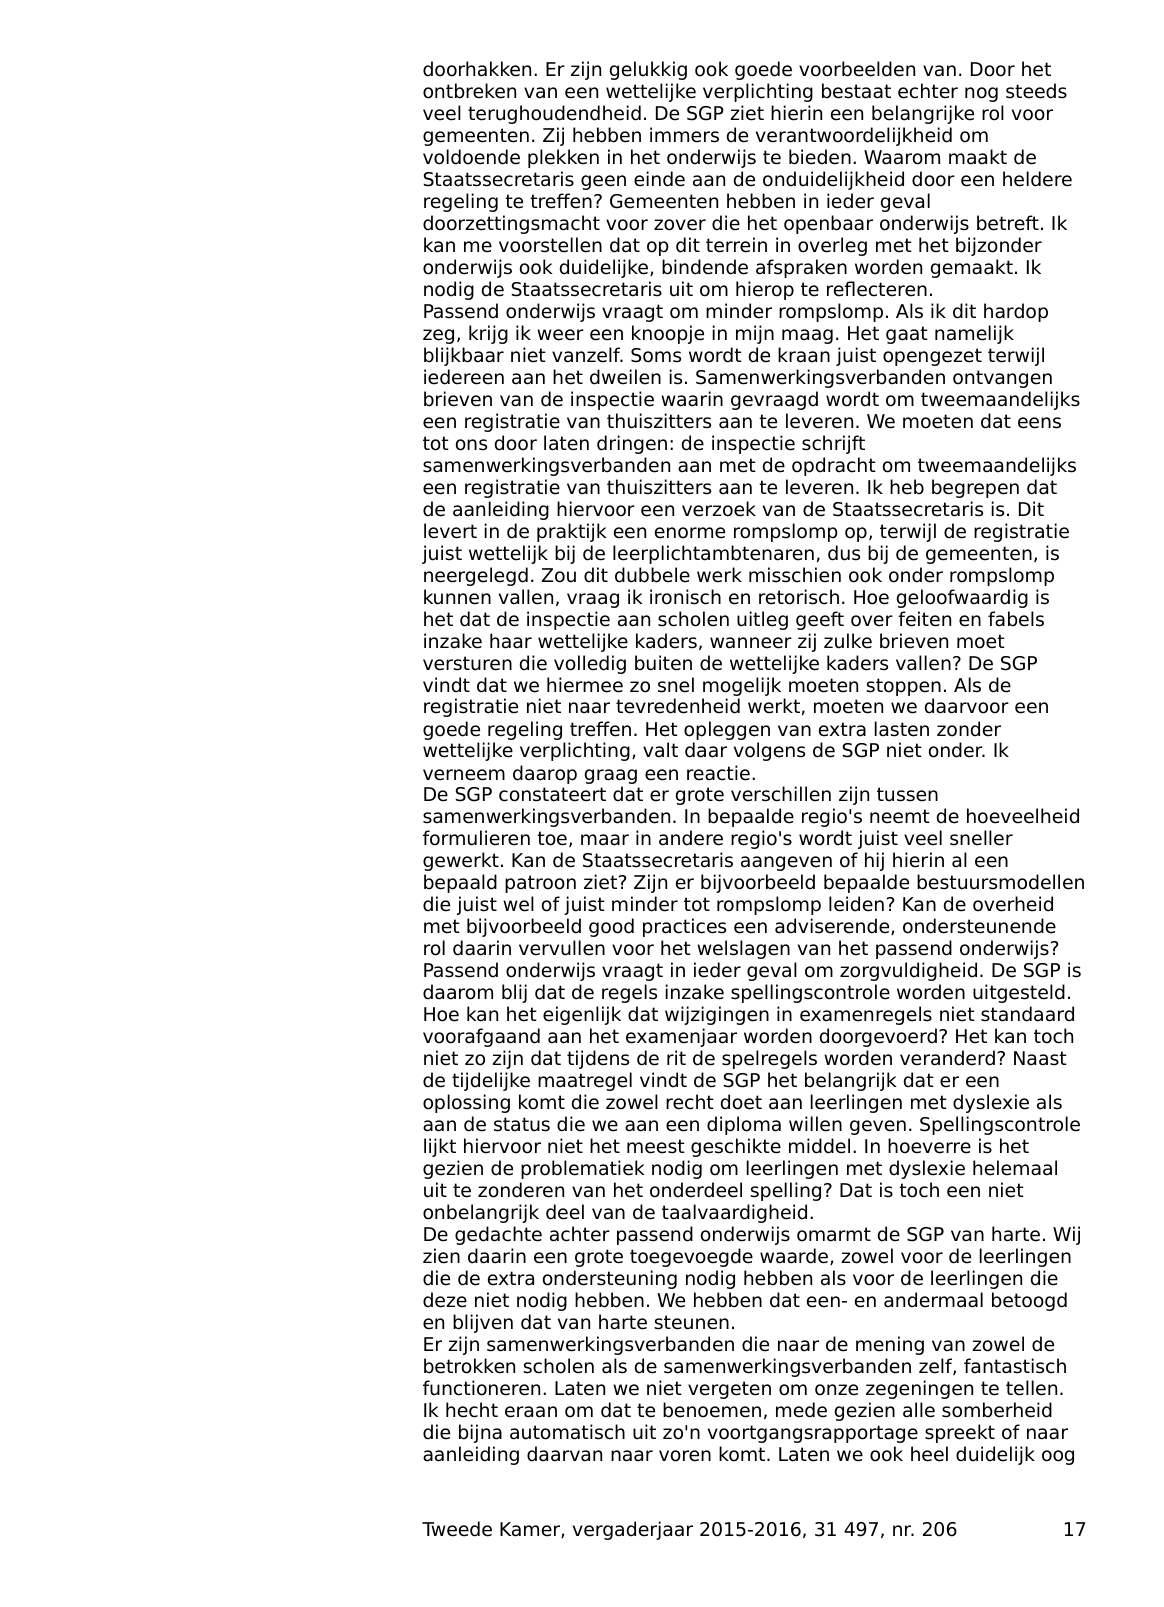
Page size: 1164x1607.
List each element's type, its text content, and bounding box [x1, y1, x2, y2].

text De SGP constateert dat er grote verschillen zijn tussen samenwerkingsverbanden. In bepaalde regio's neemt de hoeveelheid formulieren toe, maar in andere regio's wordt juist veel sneller gewerkt. Kan de Staatssecretaris aangeven of hij hierin al een bepaald patroon ziet? Zijn er bijvoorbeeld bepaalde bestuursmodellen die juist wel of juist minder tot rompslomp leiden? Kan de overheid met bijvoorbeeld good practices een adviserende, ondersteunende rol daarin vervullen voor het welslagen van het passend onderwijs? [422, 784, 1087, 960]
text Passend onderwijs vraagt in ieder geval om zorgvuldigheid. De SGP is daarom blij dat de regels inzake spellingscontrole worden uitgesteld. Hoe kan het eigenlijk dat wijzigingen in examenregels niet standaard voorafgaand aan het examenjaar worden doorgevoerd? Het kan toch niet zo zijn dat tijdens de rit de spelregels worden veranderd? Naast de tijdelijke maatregel vindt de SGP het belangrijk dat er een oplossing komt die zowel recht doet aan leerlingen met dyslexie als aan de status die we aan een diploma willen geven. Spellingscontrole lijkt hiervoor niet het meest geschikte middel. In hoeverre is het gezien de problematiek nodig om leerlingen met dyslexie helemaal uit te zonderen van het onderdeel spelling? Dat is toch een niet onbelangrijk deel van de taalvaardigheid. [422, 960, 1087, 1224]
text doorhakken. Er zijn gelukkig ook goede voorbeelden van. Door het ontbreken van een wettelijke verplichting bestaat echter nog steeds veel terughoudendheid. De SGP ziet hierin een belangrijke rol voor gemeenten. Zij hebben immers de verantwoordelijkheid om voldoende plekken in het onderwijs te bieden. Waarom maakt de Staatssecretaris geen einde aan de onduidelijkheid door een heldere regeling te treffen? Gemeenten hebben in ieder geval doorzettingsmacht voor zover die het openbaar onderwijs betreft. Ik kan me voorstellen dat op dit terrein in overleg met het bijzonder onderwijs ook duidelijke, bindende afspraken worden gemaakt. Ik nodig de Staatssecretaris uit om hierop te reflecteren. [422, 59, 1087, 301]
text Passend onderwijs vraagt om minder rompslomp. Als ik dit hardop zeg, krijg ik weer een knoopje in mijn maag. Het gaat namelijk blijkbaar niet vanzelf. Soms wordt de kraan juist opengezet terwijl iedereen aan het dweilen is. Samenwerkingsverbanden ontvangen brieven van de inspectie waarin gevraagd wordt om tweemaandelijks een registratie van thuiszitters aan te leveren. We moeten dat eens tot ons door laten dringen: de inspectie schrijft samenwerkingsverbanden aan met de opdracht om tweemaandelijks een registratie van thuiszitters aan te leveren. Ik heb begrepen dat de aanleiding hiervoor een verzoek van de Staatssecretaris is. Dit levert in de praktijk een enorme rompslomp op, terwijl de registratie juist wettelijk bij de leerplichtambtenaren, dus bij de gemeenten, is neergelegd. Zou dit dubbele werk misschien ook onder rompslomp kunnen vallen, vraag ik ironisch en retorisch. Hoe geloofwaardig is het dat de inspectie aan scholen uitleg geeft over feiten en fabels inzake haar wettelijke kaders, wanneer zij zulke brieven moet versturen die volledig buiten de wettelijke kaders vallen? De SGP vindt dat we hiermee zo snel mogelijk moeten stoppen. Als de registratie niet naar tevredenheid werkt, moeten we daarvoor een goede regeling treffen. Het opleggen van extra lasten zonder wettelijke verplichting, valt daar volgens de SGP niet onder. Ik verneem daarop graag een reactie. [422, 301, 1087, 784]
text De gedachte achter passend onderwijs omarmt de SGP van harte. Wij zien daarin een grote toegevoegde waarde, zowel voor de leerlingen die de extra ondersteuning nodig hebben als voor de leerlingen die deze niet nodig hebben. We hebben dat een- en andermaal betoogd en blijven dat van harte steunen. [422, 1224, 1087, 1334]
text Er zijn samenwerkingsverbanden die naar de mening van zowel de betrokken scholen als de samenwerkingsverbanden zelf, fantastisch functioneren. Laten we niet vergeten om onze zegeningen te tellen. Ik hecht eraan om dat te benoemen, mede gezien alle somberheid die bijna automatisch uit zo'n voortgangsrapportage spreekt of naar aanleiding daarvan naar voren komt. Laten we ook heel duidelijk oog [422, 1334, 1087, 1466]
